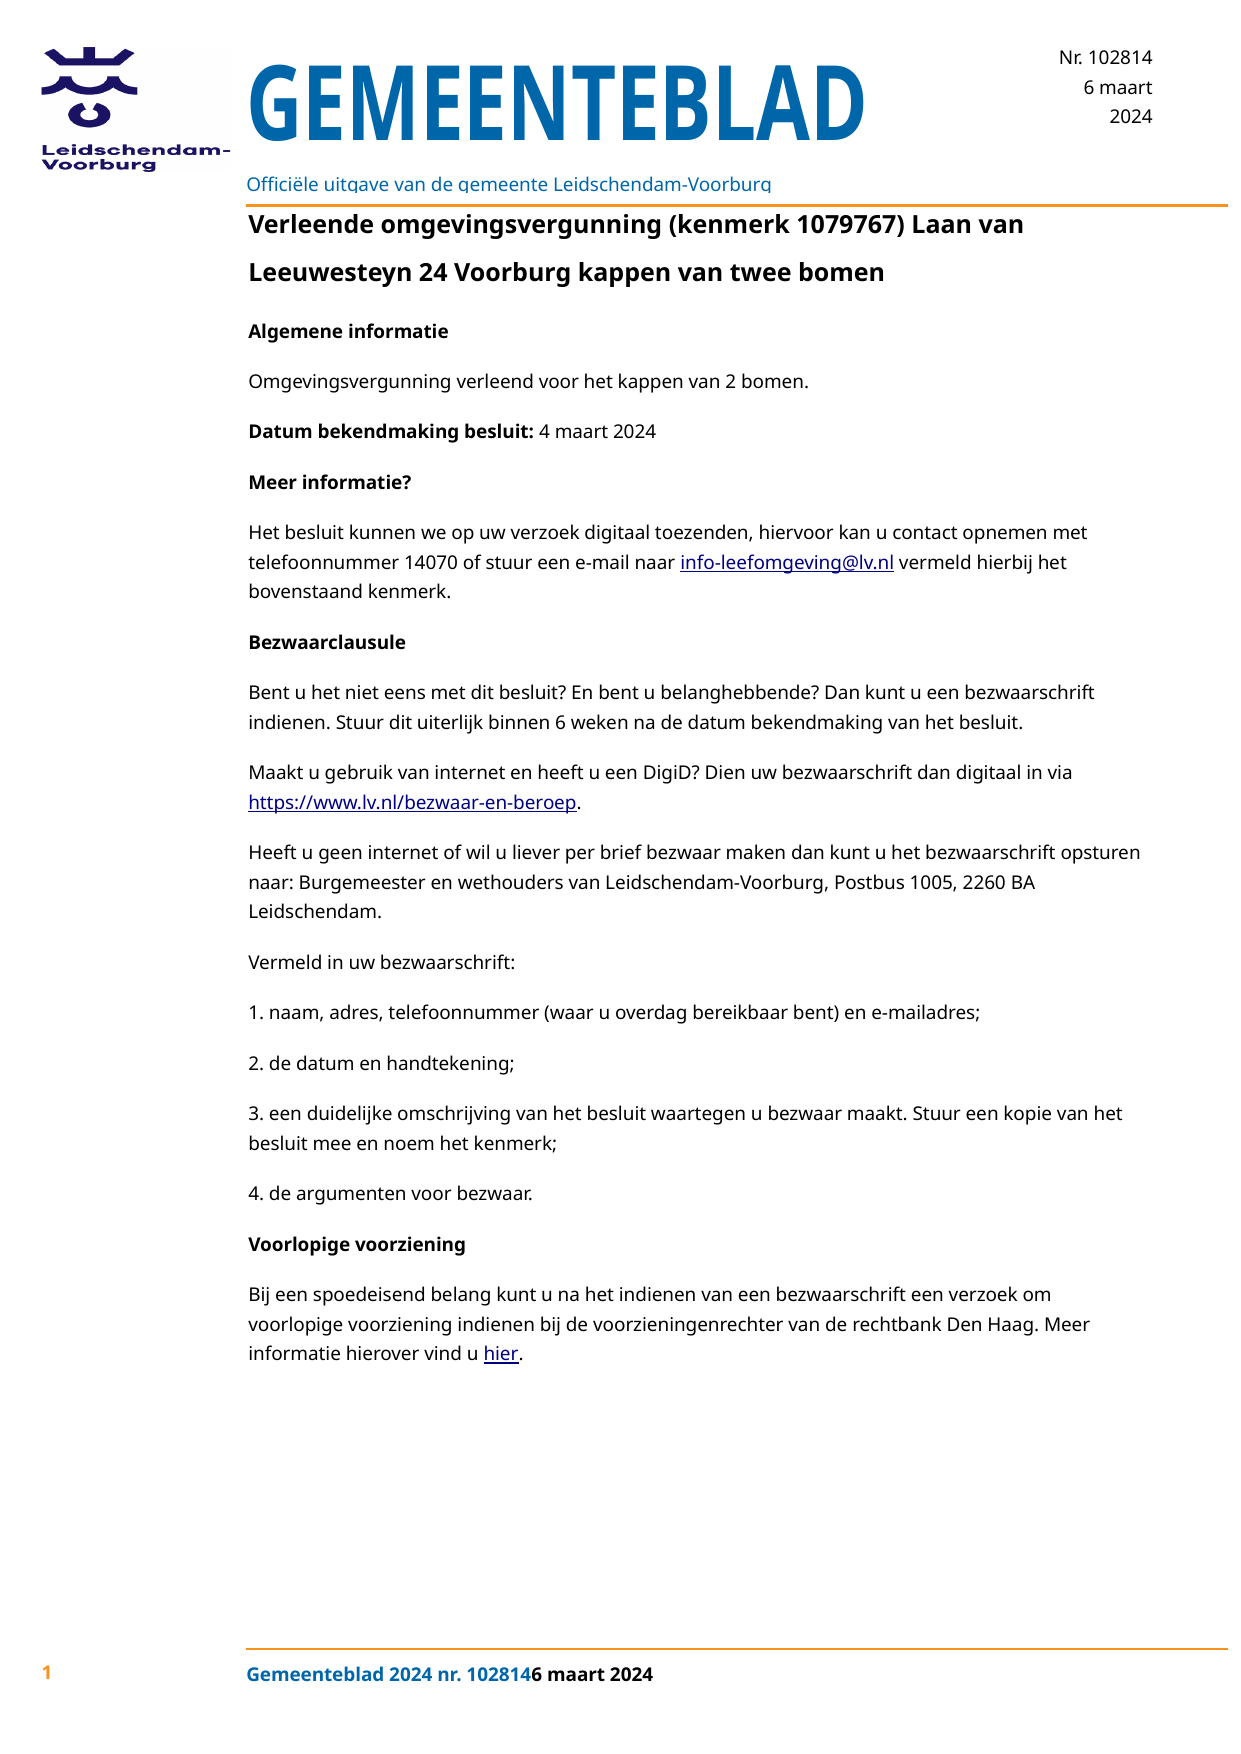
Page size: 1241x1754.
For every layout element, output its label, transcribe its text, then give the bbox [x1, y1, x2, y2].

text Bezwaarclausule [248, 629, 1152, 655]
text Bent u het niet eens met dit besluit? En bent u belanghebbende? Dan kunt u een bezwaarschrift indienen. Stuur dit uiterlijk binnen 6 weken na de datum bekendmaking van het besluit. [248, 679, 1152, 735]
text Bij een spoedeisend belang kunt u na het indienen van een bezwaarschrift een verzoek om voorlopige voorziening indienen bij de voorzieningenrechter van de rechtbank Den Haag. Meer informatie hierover vind u hier. [248, 1281, 1152, 1366]
text Heeft u geen internet of wil u liever per brief bezwaar maken dan kunt u het bezwaarschrift opsturen naar: Burgemeester en wethouders van Leidschendam-Voorburg, Postbus 1005, 2260 BA Leidschendam. [248, 839, 1152, 924]
text Verleende omgevingsvergunning (kenmerk 1079767) Laan van Leeuwesteyn 24 Voorburg kappen van twee bomen [248, 207, 1152, 288]
text Omgevingsvergunning verleend voor het kappen van 2 bomen. [248, 368, 1152, 394]
text Algemene informatie [248, 318, 1152, 344]
text Maakt u gebruik van internet en heeft u een DigiD? Dien uw bezwaarschrift dan digitaal in via https://www.lv.nl/bezwaar-en-beroep. [248, 759, 1152, 815]
text Voorlopige voorziening [248, 1231, 1152, 1257]
picture [41, 47, 231, 172]
text Vermeld in uw bezwaarschrift: [248, 949, 1152, 975]
text 2. de datum en handtekening; [248, 1050, 1152, 1076]
text Meer informatie? [248, 469, 1152, 495]
text Het besluit kunnen we op uw verzoek digitaal toezenden, hiervoor kan u contact opnemen met telefoonnummer 14070 of stuur een e-mail naar info-leefomgeving@lv.nl vermeld hierbij het bovenstaand kenmerk. [248, 519, 1152, 604]
text 4. de argumenten voor bezwaar. [248, 1180, 1152, 1206]
text Datum bekendmaking besluit: 4 maart 2024 [248, 419, 1152, 444]
text 1. naam, adres, telefoonnummer (waar u overdag bereikbaar bent) en e-mailadres; [248, 999, 1152, 1025]
text 3. een duidelijke omschrijving van het besluit waartegen u bezwaar maakt. Stuur een kopie van het besluit mee en noem het kenmerk; [248, 1100, 1152, 1156]
